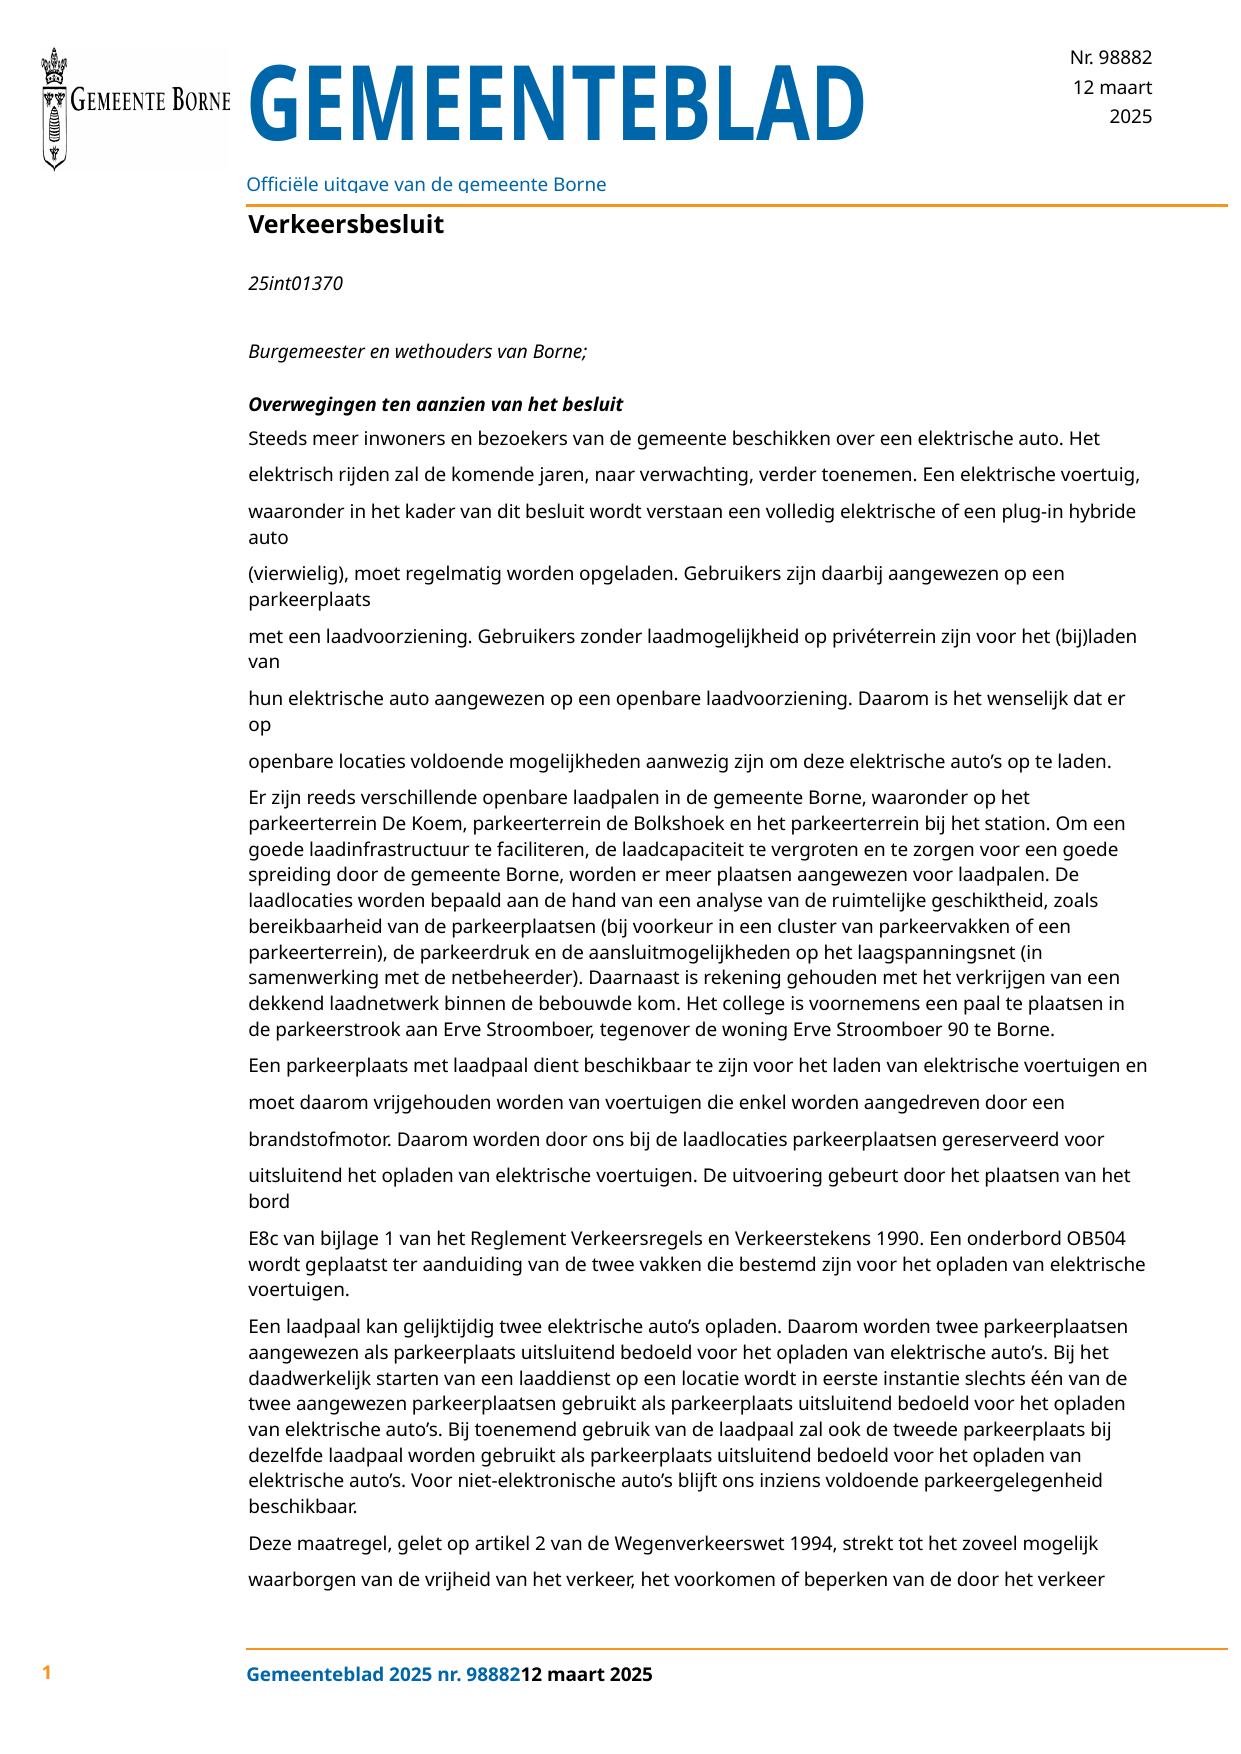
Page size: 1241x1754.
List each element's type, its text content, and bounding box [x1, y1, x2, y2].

text Een laadpaal kan gelijktijdig twee elektrische auto’s opladen. Daarom worden twee parkeerplaatsen aangewezen als parkeerplaats uitsluitend bedoeld voor het opladen van elektrische auto’s. Bij het daadwerkelijk starten van een laaddienst op een locatie wordt in eerste instantie slechts één van de twee aangewezen parkeerplaatsen gebruikt als parkeerplaats uitsluitend bedoeld voor het opladen van elektrische auto’s. Bij toenemend gebruik van de laadpaal zal ook de tweede parkeerplaats bij dezelfde laadpaal worden gebruikt als parkeerplaats uitsluitend bedoeld voor het opladen van elektrische auto’s. Voor niet-elektronische auto’s blijft ons inziens voldoende parkeergelegenheid beschikbaar. [248, 1313, 1152, 1519]
text Deze maatregel, gelet op artikel 2 van de Wegenverkeerswet 1994, strekt tot het zoveel mogelijk [248, 1530, 1152, 1556]
text uitsluitend het opladen van elektrische voertuigen. De uitvoering gebeurt door het plaatsen van het bord [248, 1163, 1152, 1214]
text elektrisch rijden zal de komende jaren, naar verwachting, verder toenemen. Een elektrische voertuig, [248, 462, 1152, 487]
text Overwegingen ten aanzien van het besluit [248, 391, 1152, 417]
text met een laadvoorziening. Gebruikers zonder laadmogelijkheid op privéterrein zijn voor het (bij)laden van [248, 623, 1152, 674]
text Steeds meer inwoners en bezoekers van de gemeente beschikken over een elektrische auto. Het [248, 425, 1152, 451]
picture [41, 47, 231, 172]
text waaronder in het kader van dit besluit wordt verstaan een volledig elektrische of een plug-in hybride auto [248, 498, 1152, 550]
text moet daarom vrijgehouden worden van voertuigen die enkel worden aangedreven door een [248, 1089, 1152, 1115]
text E8c van bijlage 1 van het Reglement Verkeersregels en Verkeerstekens 1990. Een onderbord OB504 wordt geplaatst ter aanduiding van de twee vakken die bestemd zijn voor het opladen van elektrische voertuigen. [248, 1225, 1152, 1302]
text openbare locaties voldoende mogelijkheden aanwezig zijn om deze elektrische auto’s op te laden. [248, 748, 1152, 773]
text waarborgen van de vrijheid van het verkeer, het voorkomen of beperken van de door het verkeer [248, 1567, 1152, 1592]
text (vierwielig), moet regelmatig worden opgeladen. Gebruikers zijn daarbij aangewezen op een parkeerplaats [248, 561, 1152, 612]
text Er zijn reeds verschillende openbare laadpalen in de gemeente Borne, waaronder op het parkeerterrein De Koem, parkeerterrein de Bolkshoek en het parkeerterrein bij het station. Om een goede laadinfrastructuur te faciliteren, de laadcapaciteit te vergroten en te zorgen voor een goede spreiding door de gemeente Borne, worden er meer plaatsen aangewezen voor laadpalen. De laadlocaties worden bepaald aan de hand van een analyse van de ruimtelijke geschiktheid, zoals bereikbaarheid van de parkeerplaatsen (bij voorkeur in een cluster van parkeervakken of een parkeerterrein), de parkeerdruk en de aansluitmogelijkheden op het laagspanningsnet (in samenwerking met de netbeheerder). Daarnaast is rekening gehouden met het verkrijgen van een dekkend laadnetwerk binnen de bebouwde kom. Het college is voornemens een paal te plaatsen in de parkeerstrook aan Erve Stroomboer, tegenover de woning Erve Stroomboer 90 te Borne. [248, 784, 1152, 1042]
text Burgemeester en wethouders van Borne; [248, 338, 1152, 364]
text 25int01370 [248, 270, 1152, 296]
text Verkeersbesluit [248, 207, 1152, 241]
text Een parkeerplaats met laadpaal dient beschikbaar te zijn voor het laden van elektrische voertuigen en [248, 1053, 1152, 1078]
text brandstofmotor. Daarom worden door ons bij de laadlocaties parkeerplaatsen gereserveerd voor [248, 1126, 1152, 1152]
text hun elektrische auto aangewezen op een openbare laadvoorziening. Daarom is het wenselijk dat er op [248, 685, 1152, 737]
